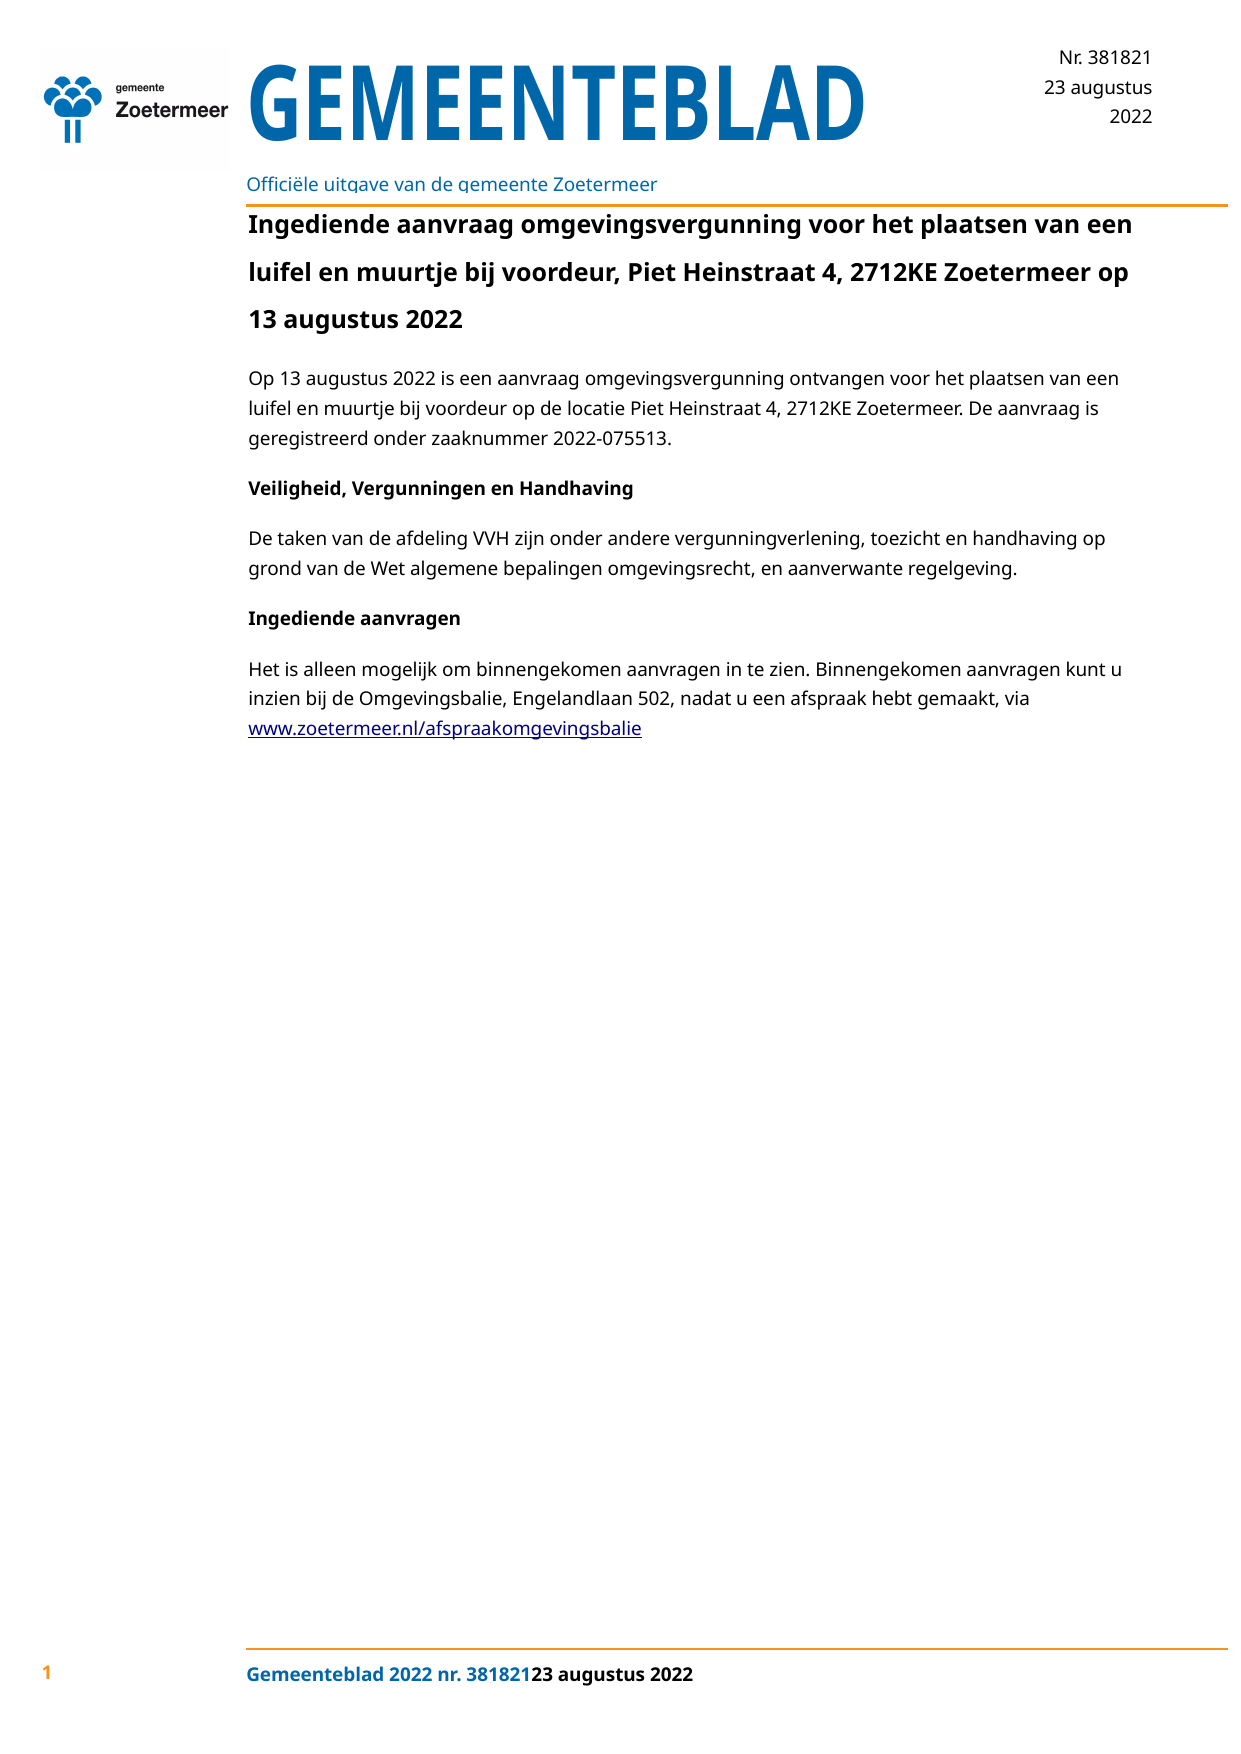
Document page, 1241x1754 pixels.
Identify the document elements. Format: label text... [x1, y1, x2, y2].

text Veiligheid, Vergunningen en Handhaving [248, 475, 1152, 501]
text Ingediende aanvragen [248, 606, 1152, 631]
text Ingediende aanvraag omgevingsvergunning voor het plaatsen van een luifel en muurtje bij voordeur, Piet Heinstraat 4, 2712KE Zoetermeer op 13 augustus 2022 [248, 207, 1152, 336]
picture [41, 47, 231, 172]
text Op 13 augustus 2022 is een aanvraag omgevingsvergunning ontvangen voor het plaatsen van een luifel en muurtje bij voordeur op de locatie Piet Heinstraat 4, 2712KE Zoetermeer. De aanvraag is geregistreerd onder zaaknummer 2022-075513. [248, 366, 1152, 450]
text Het is alleen mogelijk om binnengekomen aanvragen in te zien. Binnengekomen aanvragen kunt u inzien bij de Omgevingsbalie, Engelandlaan 502, nadat u een afspraak hebt gemaakt, via www.zoetermeer.nl/afspraakomgevingsbalie [248, 656, 1152, 741]
text De taken van de afdeling VVH zijn onder andere vergunningverlening, toezicht en handhaving op grond van de Wet algemene bepalingen omgevingsrecht, en aanverwante regelgeving. [248, 526, 1152, 581]
